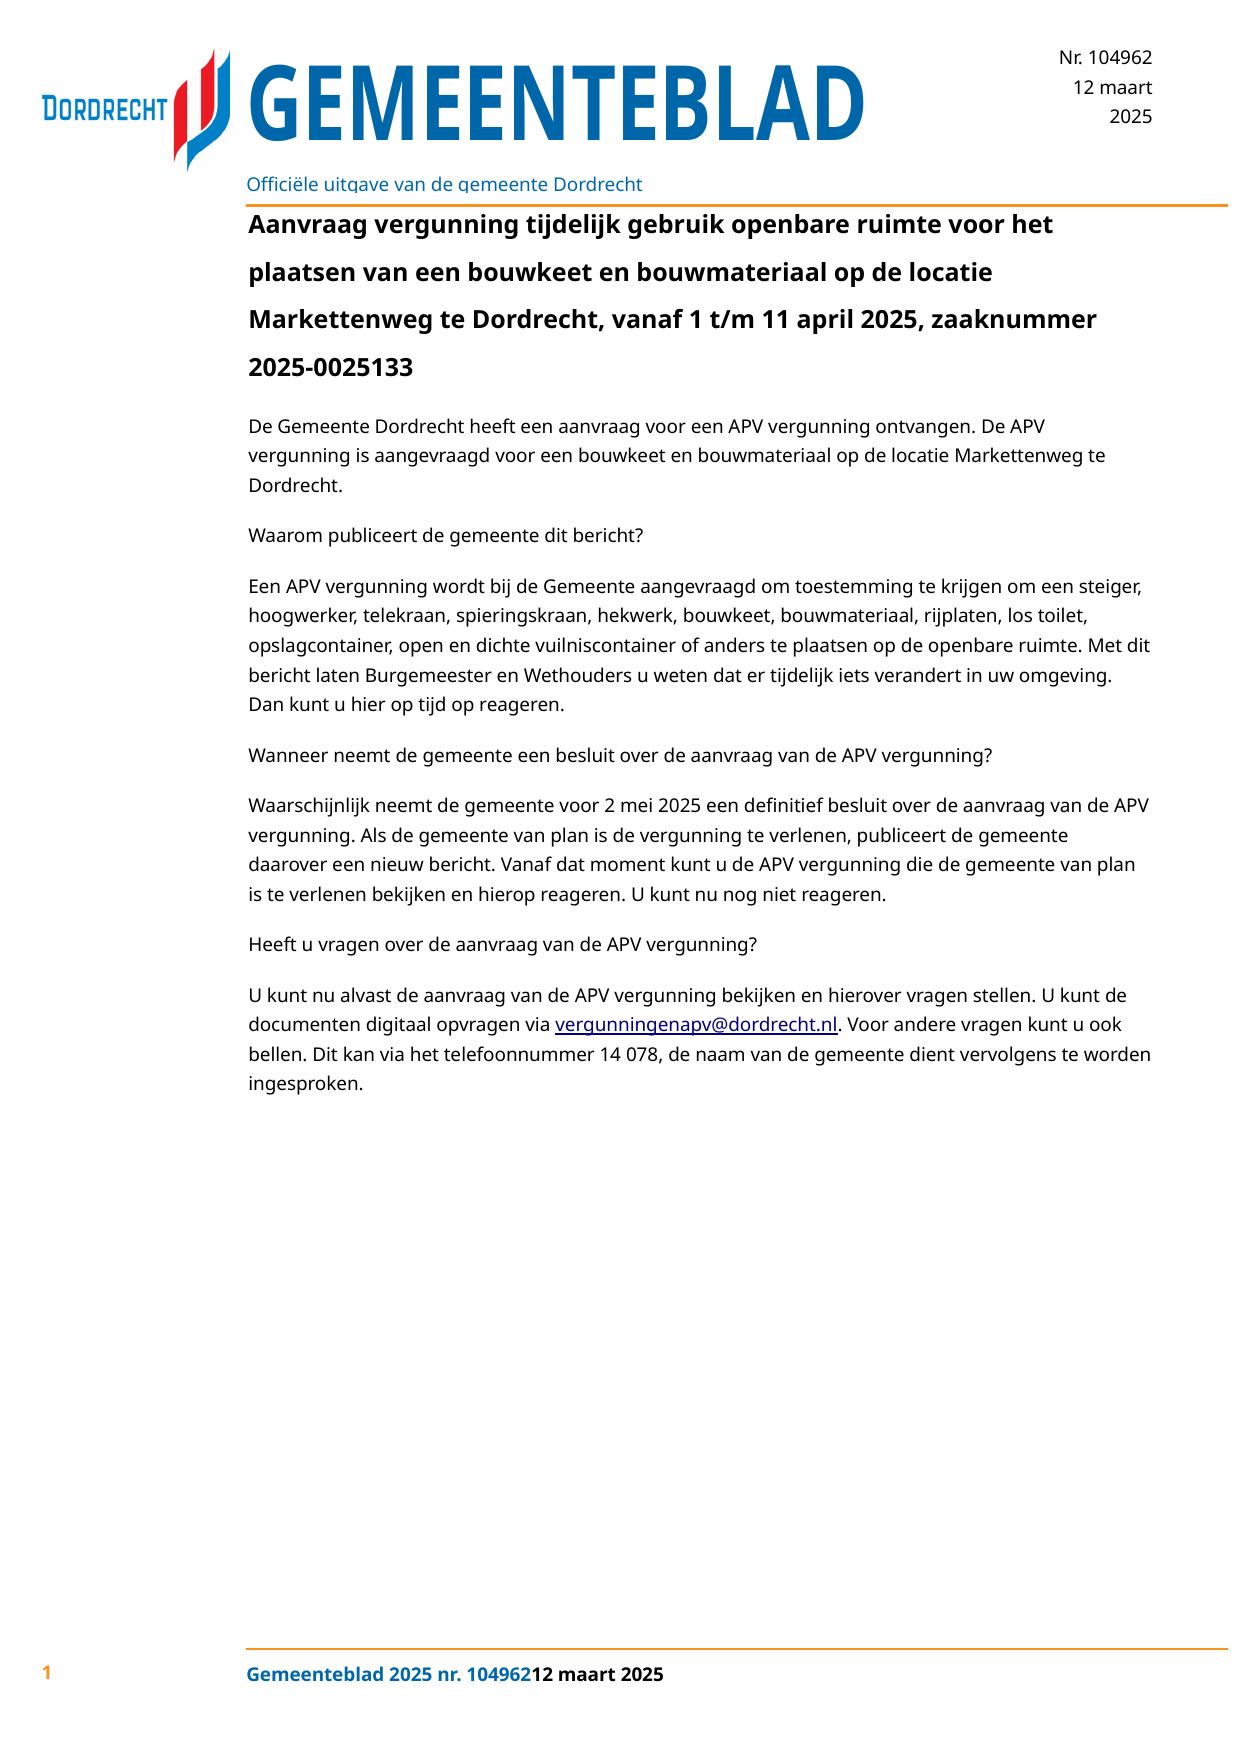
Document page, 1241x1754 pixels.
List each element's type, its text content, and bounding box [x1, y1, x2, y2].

picture [41, 47, 231, 172]
text Een APV vergunning wordt bij de Gemeente aangevraagd om toestemming te krijgen om een steiger, hoogwerker, telekraan, spieringskraan, hekwerk, bouwkeet, bouwmateriaal, rijplaten, los toilet, opslagcontainer, open en dichte vuilniscontainer of anders te plaatsen op de openbare ruimte. Met dit bericht laten Burgemeester en Wethouders u weten dat er tijdelijk iets verandert in uw omgeving. Dan kunt u hier op tijd op reageren. [248, 573, 1152, 717]
text Aanvraag vergunning tijdelijk gebruik openbare ruimte voor het plaatsen van een bouwkeet en bouwmateriaal op de locatie Markettenweg te Dordrecht, vanaf 1 t/m 11 april 2025, zaaknummer 2025-0025133 [248, 207, 1152, 384]
text De Gemeente Dordrecht heeft een aanvraag voor een APV vergunning ontvangen. De APV vergunning is aangevraagd voor een bouwkeet en bouwmateriaal op de locatie Markettenweg te Dordrecht. [248, 413, 1152, 498]
text U kunt nu alvast de aanvraag van de APV vergunning bekijken en hierover vragen stellen. U kunt de documenten digitaal opvragen via vergunningenapv@dordrecht.nl. Voor andere vragen kunt u ook bellen. Dit kan via het telefoonnummer 14 078, de naam van de gemeente dient vervolgens te worden ingesproken. [248, 982, 1152, 1096]
text Wanneer neemt de gemeente een besluit over de aanvraag van de APV vergunning? [248, 742, 1152, 768]
text Heeft u vragen over de aanvraag van de APV vergunning? [248, 931, 1152, 957]
text Waarschijnlijk neemt de gemeente voor 2 mei 2025 een definitief besluit over de aanvraag van de APV vergunning. Als de gemeente van plan is de vergunning te verlenen, publiceert de gemeente daarover een nieuw bericht. Vanaf dat moment kunt u de APV vergunning die de gemeente van plan is te verlenen bekijken en hierop reageren. U kunt nu nog niet reageren. [248, 792, 1152, 907]
text Waarom publiceert de gemeente dit bericht? [248, 523, 1152, 548]
